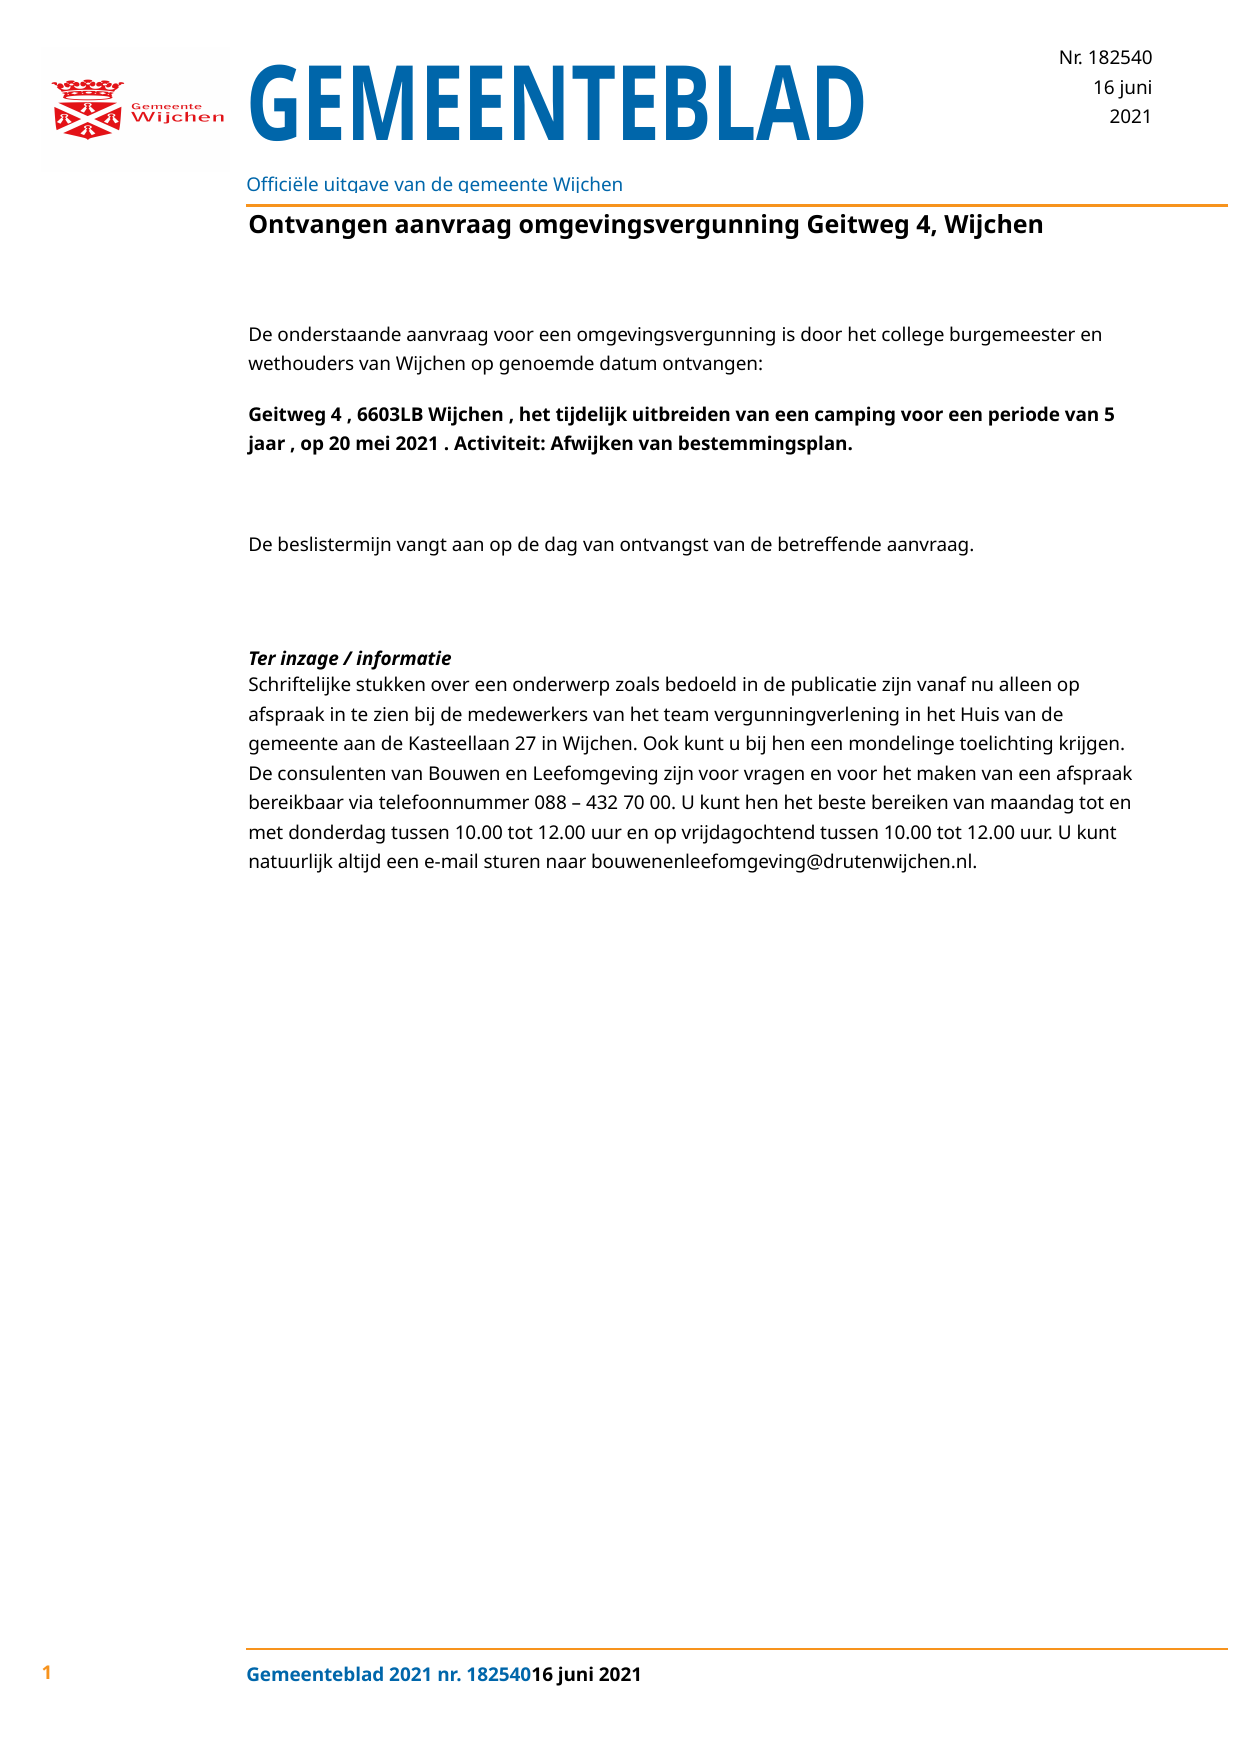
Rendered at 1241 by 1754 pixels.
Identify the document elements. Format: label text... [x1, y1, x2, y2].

text Ter inzage / informatie [248, 646, 1152, 671]
text Schriftelijke stukken over een onderwerp zoals bedoeld in de publicatie zijn vanaf nu alleen op afspraak in te zien bij de medewerkers van het team vergunningverlening in het Huis van de gemeente aan de Kasteellaan 27 in Wijchen. Ook kunt u bij hen een mondelinge toelichting krijgen. De consulenten van Bouwen en Leefomgeving zijn voor vragen en voor het maken van een afspraak bereikbaar via telefoonnummer 088 – 432 70 00. U kunt hen het beste bereiken van maandag tot en met donderdag tussen 10.00 tot 12.00 uur en op vrijdagochtend tussen 10.00 tot 12.00 uur. U kunt natuurlijk altijd een e-mail sturen naar bouwenenleefomgeving@drutenwijchen.nl. [248, 671, 1152, 874]
text De beslistermijn vangt aan op de dag van ontvangst van de betreffende aanvraag. [248, 531, 1152, 557]
text Ontvangen aanvraag omgevingsvergunning Geitweg 4, Wijchen [248, 207, 1152, 241]
text Geitweg 4 , 6603LB Wijchen , het tijdelijk uitbreiden van een camping voor een periode van 5 jaar , op 20 mei 2021 . Activiteit: Afwijken van bestemmingsplan. [248, 401, 1152, 456]
picture [41, 47, 231, 172]
text De onderstaande aanvraag voor een omgevingsvergunning is door het college burgemeester en wethouders van Wijchen op genoemde datum ontvangen: [248, 321, 1152, 376]
